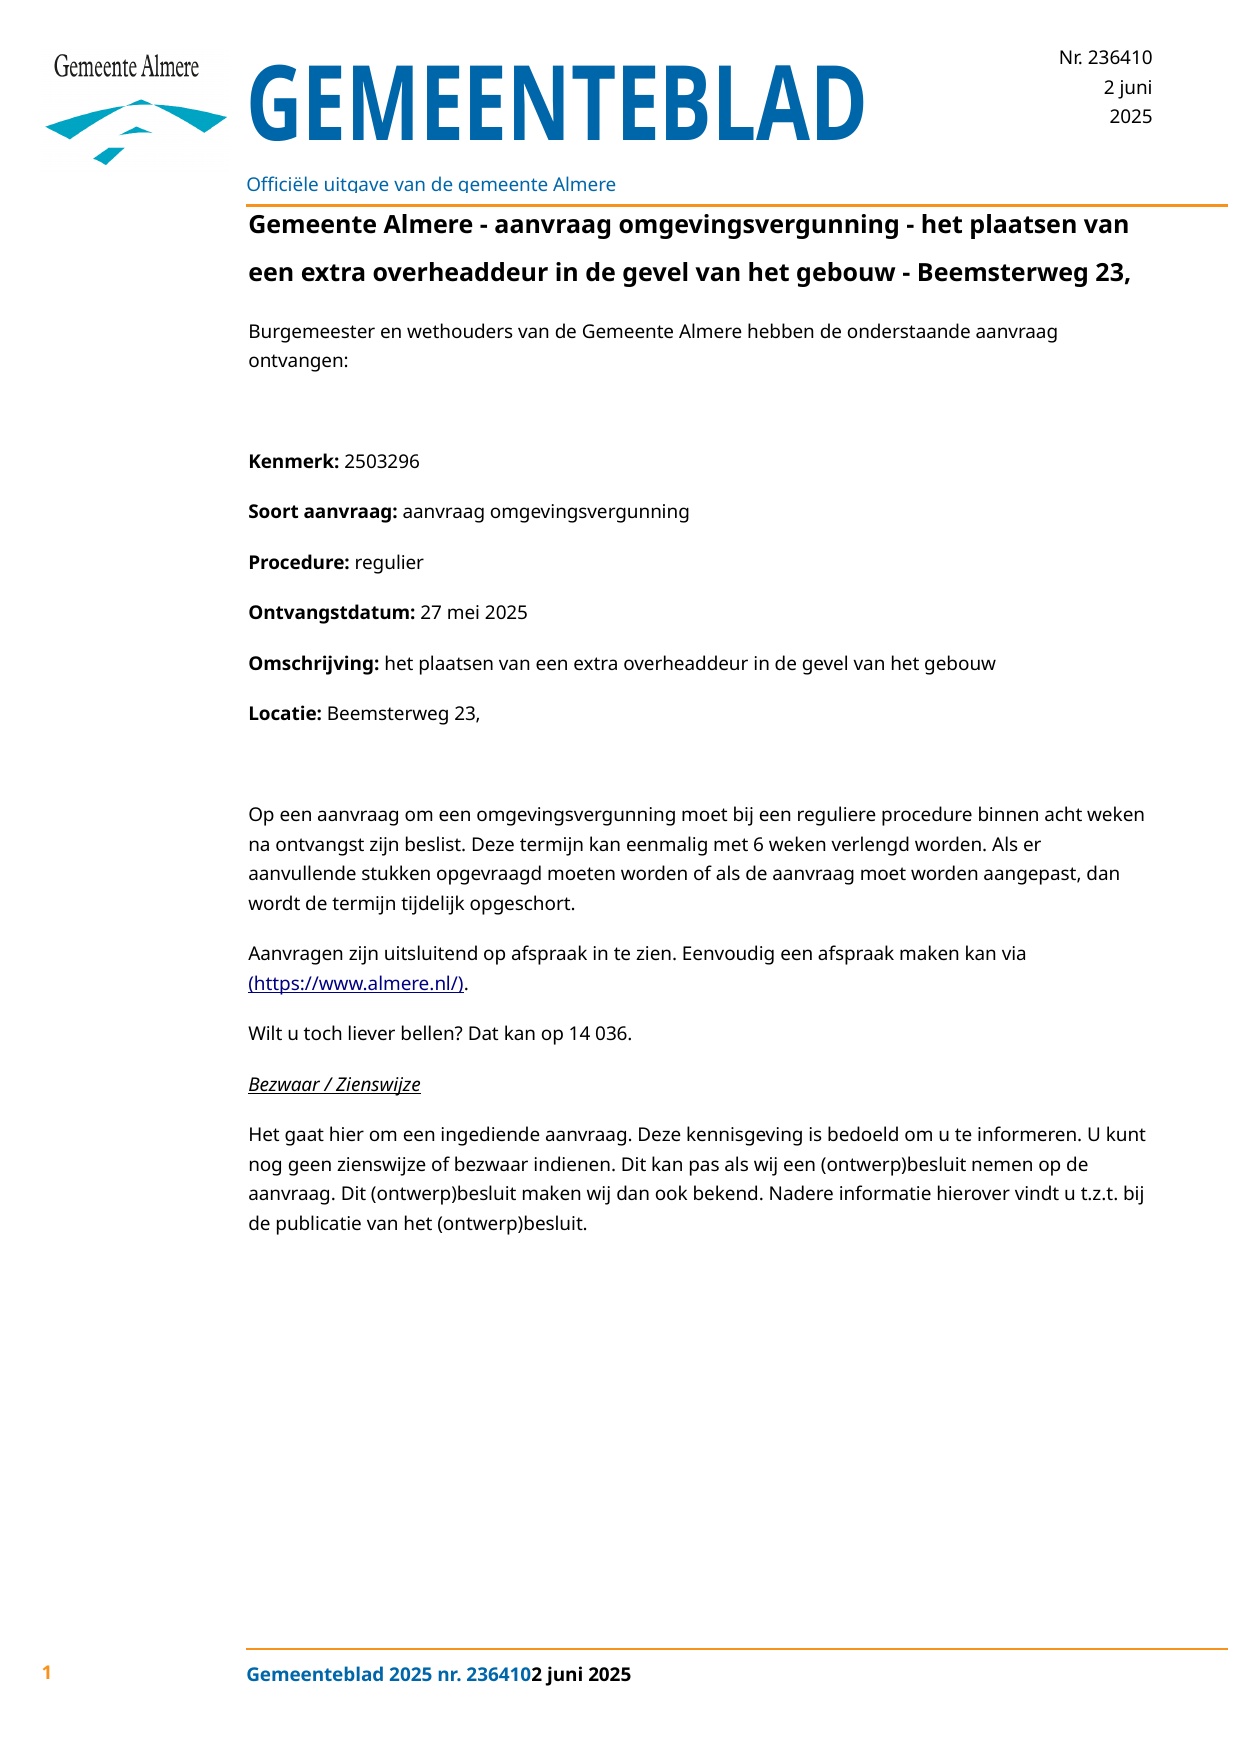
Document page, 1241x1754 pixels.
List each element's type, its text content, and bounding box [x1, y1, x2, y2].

text Het gaat hier om een ingediende aanvraag. Deze kennisgeving is bedoeld om u te informeren. U kunt nog geen zienswijze of bezwaar indienen. Dit kan pas als wij een (ontwerp)besluit nemen op de aanvraag. Dit (ontwerp)besluit maken wij dan ook bekend. Nadere informatie hierover vindt u t.z.t. bij de publicatie van het (ontwerp)besluit. [248, 1121, 1152, 1236]
text Op een aanvraag om een omgevingsvergunning moet bij een reguliere procedure binnen acht weken na ontvangst zijn beslist. Deze termijn kan eenmalig met 6 weken verlengd worden. Als er aanvullende stukken opgevraagd moeten worden of als de aanvraag moet worden aangepast, dan wordt de termijn tijdelijk opgeschort. [248, 801, 1152, 916]
text Gemeente Almere - aanvraag omgevingsvergunning - het plaatsen van een extra overheaddeur in de gevel van het gebouw - Beemsterweg 23, [248, 207, 1152, 288]
text Ontvangstdatum: 27 mei 2025 [248, 599, 1152, 625]
text Wilt u toch liever bellen? Dat kan op 14 036. [248, 1020, 1152, 1046]
text Burgemeester en wethouders van de Gemeente Almere hebben de onderstaande aanvraag ontvangen: [248, 318, 1152, 373]
text Procedure: regulier [248, 549, 1152, 575]
text Bezwaar / Zienswijze [248, 1071, 1152, 1097]
text Omschrijving: het plaatsen van een extra overheaddeur in de gevel van het gebouw [248, 650, 1152, 676]
picture [41, 47, 231, 172]
text Kenmerk: 2503296 [248, 448, 1152, 474]
text Aanvragen zijn uitsluitend op afspraak in te zien. Eenvoudig een afspraak maken kan via (https://www.almere.nl/). [248, 940, 1152, 996]
text Locatie: Beemsterweg 23, [248, 700, 1152, 726]
text Soort aanvraag: aanvraag omgevingsvergunning [248, 499, 1152, 524]
